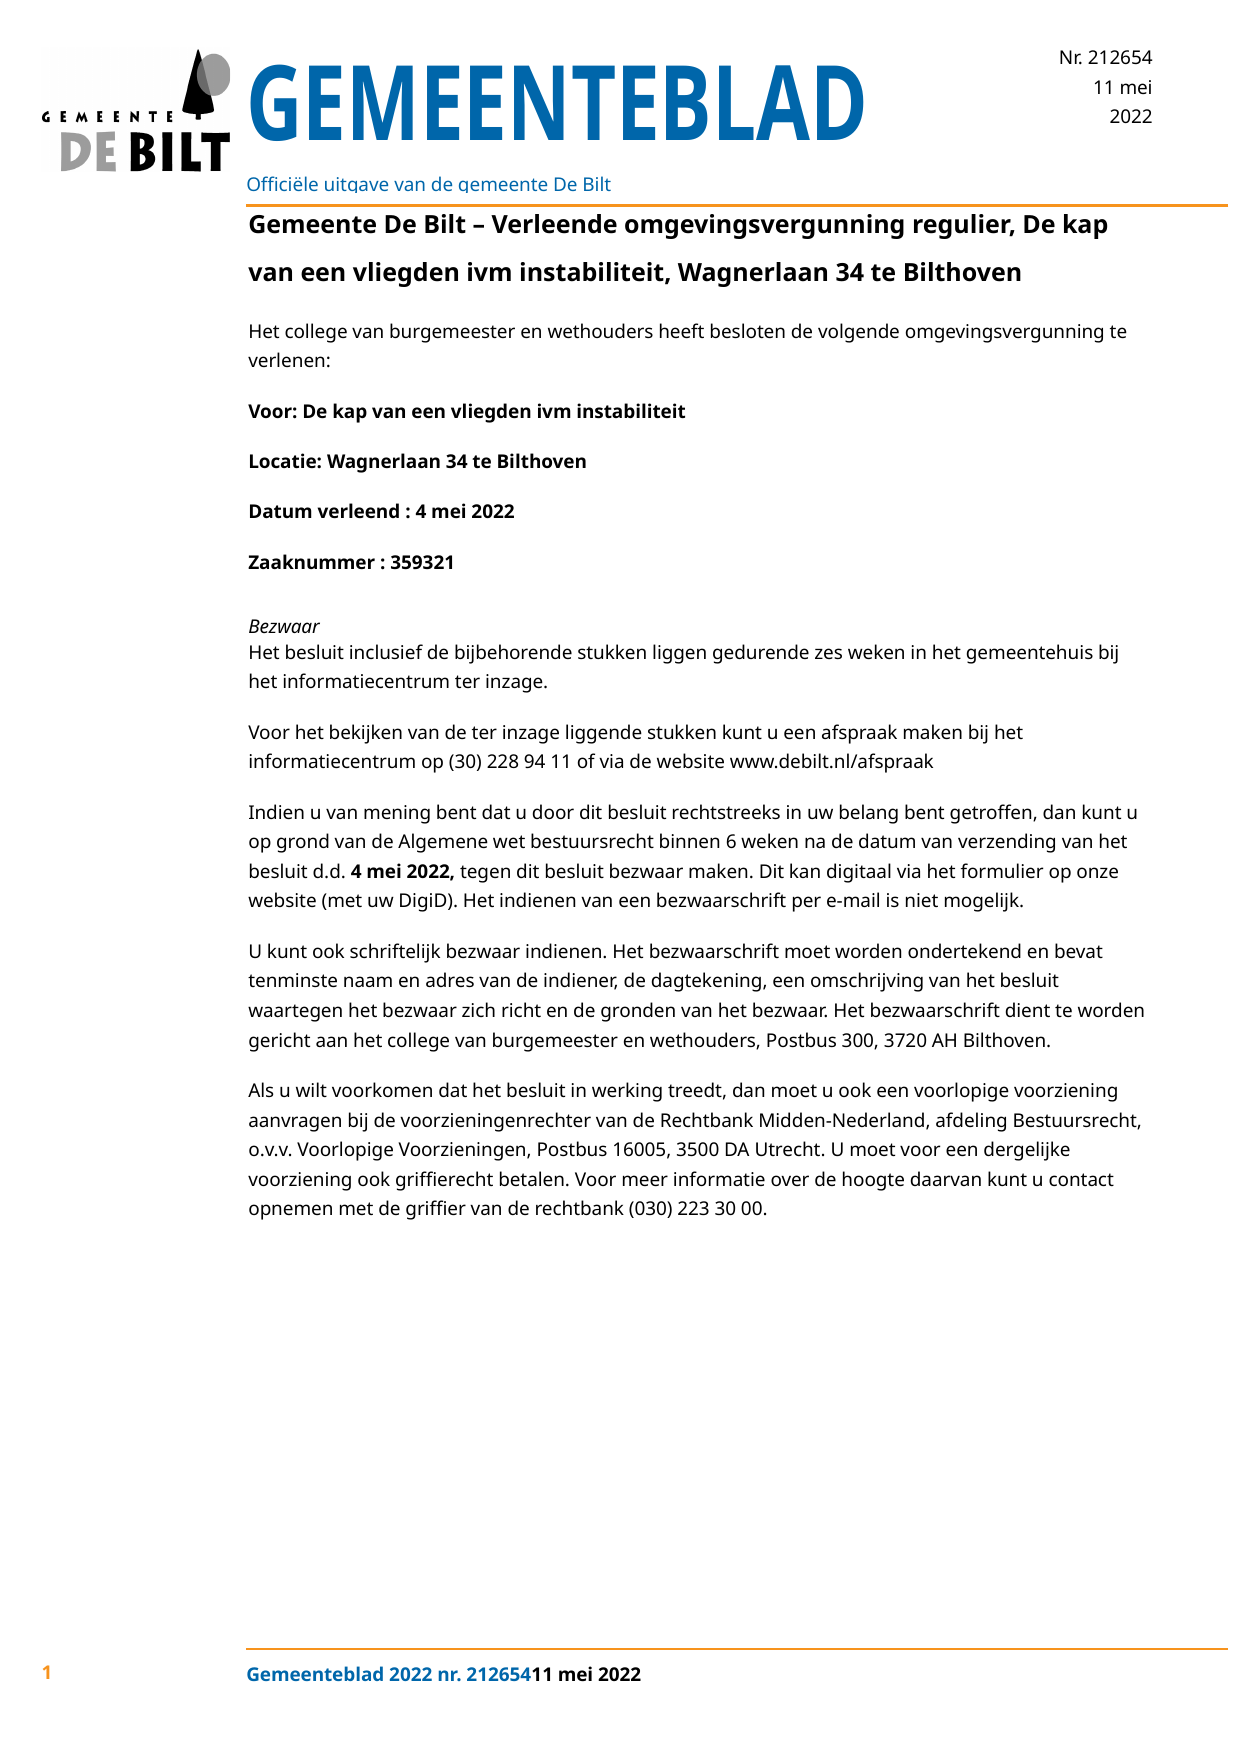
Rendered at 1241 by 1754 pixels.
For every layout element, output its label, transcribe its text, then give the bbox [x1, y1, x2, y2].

text Indien u van mening bent dat u door dit besluit rechtstreeks in uw belang bent getroffen, dan kunt u op grond van de Algemene wet bestuursrecht binnen 6 weken na de datum van verzending van het besluit d.d. 4 mei 2022, tegen dit besluit bezwaar maken. Dit kan digitaal via het formulier op onze website (met uw DigiD). Het indienen van een bezwaarschrift per e-mail is niet mogelijk. [248, 799, 1152, 913]
text Bezwaar [248, 613, 1152, 639]
text Gemeente De Bilt – Verleende omgevingsvergunning regulier, De kap van een vliegden ivm instabiliteit, Wagnerlaan 34 te Bilthoven [248, 207, 1152, 288]
text Voor: De kap van een vliegden ivm instabiliteit [248, 398, 1152, 424]
picture [41, 47, 231, 172]
text Datum verleend : 4 mei 2022 [248, 499, 1152, 524]
text Het besluit inclusief de bijbehorende stukken liggen gedurende zes weken in het gemeentehuis bij het informatiecentrum ter inzage. [248, 639, 1152, 694]
text Zaaknummer : 359321 [248, 549, 1152, 575]
text U kunt ook schriftelijk bezwaar indienen. Het bezwaarschrift moet worden ondertekend en bevat tenminste naam en adres van de indiener, de dagtekening, een omschrijving van het besluit waartegen het bezwaar zich richt en de gronden van het bezwaar. Het bezwaarschrift dient te worden gericht aan het college van burgemeester en wethouders, Postbus 300, 3720 AH Bilthoven. [248, 938, 1152, 1052]
text Locatie: Wagnerlaan 34 te Bilthoven [248, 448, 1152, 474]
text Het college van burgemeester en wethouders heeft besloten de volgende omgevingsvergunning te verlenen: [248, 318, 1152, 373]
text Voor het bekijken van de ter inzage liggende stukken kunt u een afspraak maken bij het informatiecentrum op (30) 228 94 11 of via de website www.debilt.nl/afspraak [248, 719, 1152, 774]
text Als u wilt voorkomen dat het besluit in werking treedt, dan moet u ook een voorlopige voorziening aanvragen bij de voorzieningenrechter van de Rechtbank Midden-Nederland, afdeling Bestuursrecht, o.v.v. Voorlopige Voorzieningen, Postbus 16005, 3500 DA Utrecht. U moet voor een dergelijke voorziening ook griffierecht betalen. Voor meer informatie over de hoogte daarvan kunt u contact opnemen met de griffier van de rechtbank (030) 223 30 00. [248, 1077, 1152, 1221]
